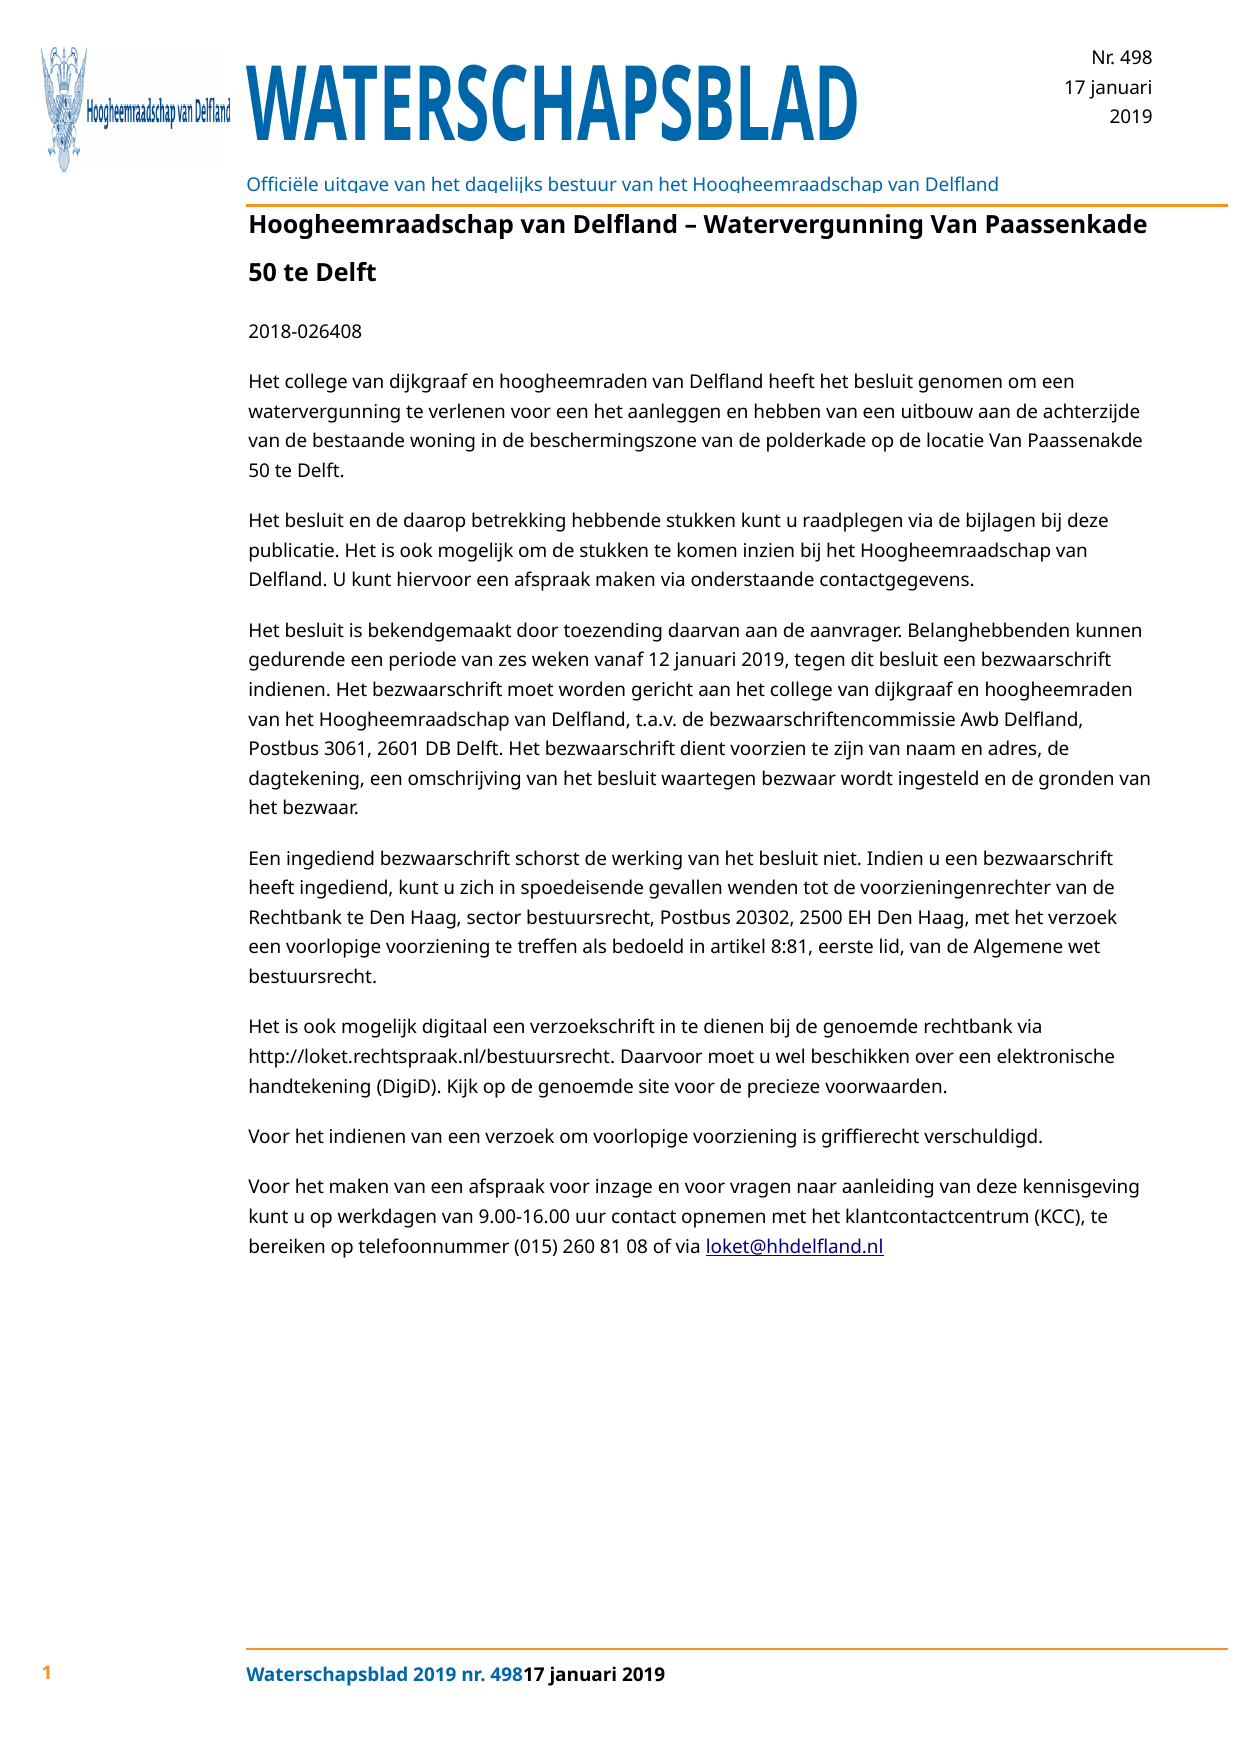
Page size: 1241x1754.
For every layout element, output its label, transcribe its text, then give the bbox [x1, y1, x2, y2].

text Hoogheemraadschap van Delfland – Watervergunning Van Paassenkade 50 te Delft [248, 207, 1152, 288]
text Het besluit is bekendgemaakt door toezending daarvan aan de aanvrager. Belanghebbenden kunnen gedurende een periode van zes weken vanaf 12 januari 2019, tegen dit besluit een bezwaarschrift indienen. Het bezwaarschrift moet worden gericht aan het college van dijkgraaf en hoogheemraden van het Hoogheemraadschap van Delfland, t.a.v. de bezwaarschriftencommissie Awb Delfland, Postbus 3061, 2601 DB Delft. Het bezwaarschrift dient voorzien te zijn van naam en adres, de dagtekening, een omschrijving van het besluit waartegen bezwaar wordt ingesteld en de gronden van het bezwaar. [248, 617, 1152, 820]
picture [41, 47, 231, 172]
text Het college van dijkgraaf en hoogheemraden van Delfland heeft het besluit genomen om een watervergunning te verlenen voor een het aanleggen en hebben van een uitbouw aan de achterzijde van de bestaande woning in de beschermingszone van de polderkade op de locatie Van Paassenakde 50 te Delft. [248, 368, 1152, 483]
text Het besluit en de daarop betrekking hebbende stukken kunt u raadplegen via de bijlagen bij deze publicatie. Het is ook mogelijk om de stukken te komen inzien bij het Hoogheemraadschap van Delfland. U kunt hiervoor een afspraak maken via onderstaande contactgegevens. [248, 507, 1152, 592]
text Het is ook mogelijk digitaal een verzoekschrift in te dienen bij de genoemde rechtbank via http://loket.rechtspraak.nl/bestuursrecht. Daarvoor moet u wel beschikken over een elektronische handtekening (DigiD). Kijk op de genoemde site voor de precieze voorwaarden. [248, 1014, 1152, 1099]
text 2018-026408 [248, 318, 1152, 344]
text Voor het maken van een afspraak voor inzage en voor vragen naar aanleiding van deze kennisgeving kunt u op werkdagen van 9.00-16.00 uur contact opnemen met het klantcontactcentrum (KCC), te bereiken op telefoonnummer (015) 260 81 08 of via loket@hhdelfland.nl [248, 1174, 1152, 1259]
text Voor het indienen van een verzoek om voorlopige voorziening is griffierecht verschuldigd. [248, 1123, 1152, 1149]
text Een ingediend bezwaarschrift schorst de werking van het besluit niet. Indien u een bezwaarschrift heeft ingediend, kunt u zich in spoedeisende gevallen wenden tot de voorzieningenrechter van de Rechtbank te Den Haag, sector bestuursrecht, Postbus 20302, 2500 EH Den Haag, met het verzoek een voorlopige voorziening te treffen als bedoeld in artikel 8:81, eerste lid, van de Algemene wet bestuursrecht. [248, 845, 1152, 989]
